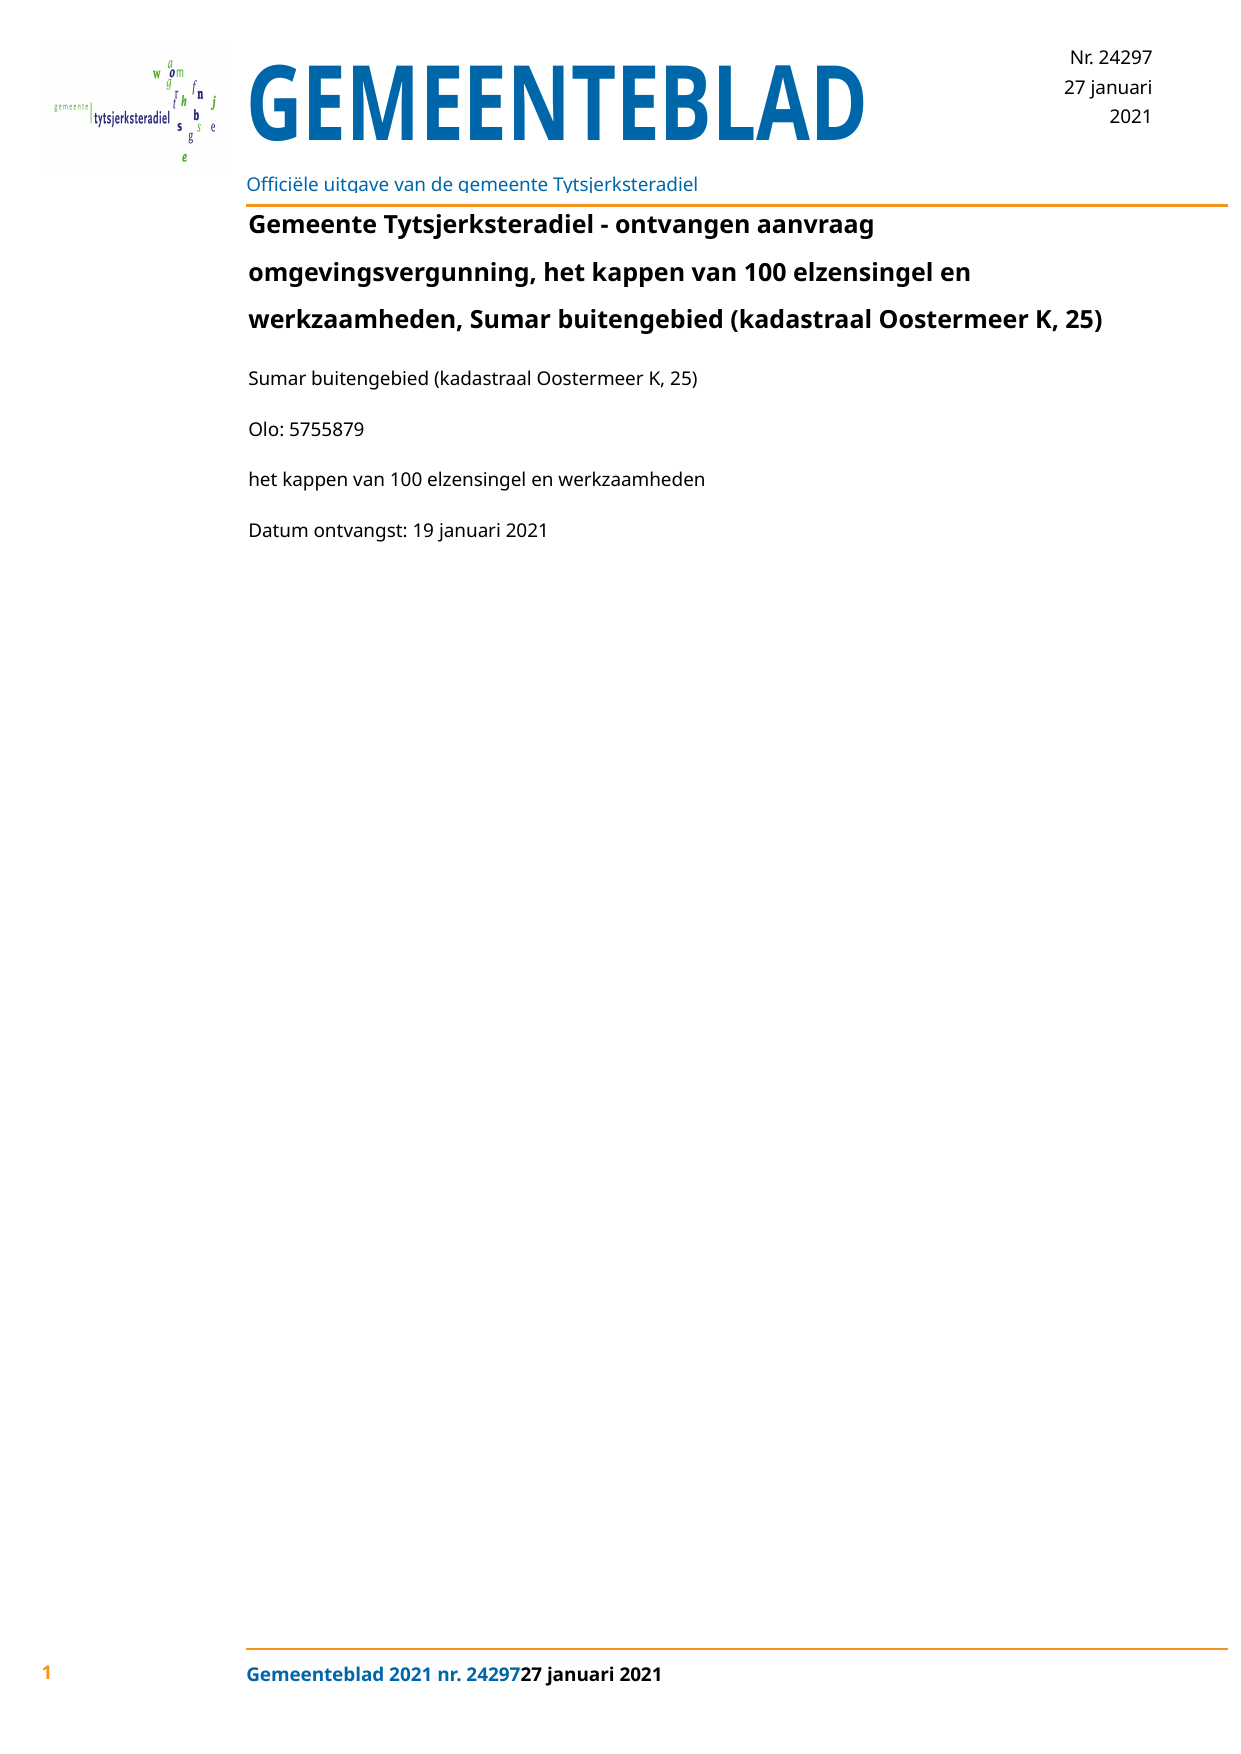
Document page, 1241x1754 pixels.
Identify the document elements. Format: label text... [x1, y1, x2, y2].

text Datum ontvangst: 19 januari 2021 [248, 517, 1152, 542]
text het kappen van 100 elzensingel en werkzaamheden [248, 466, 1152, 492]
text Olo: 5755879 [248, 416, 1152, 442]
text Gemeente Tytsjerksteradiel - ontvangen aanvraag omgevingsvergunning, het kappen van 100 elzensingel en werkzaamheden, Sumar buitengebied (kadastraal Oostermeer K, 25) [248, 207, 1152, 336]
text Sumar buitengebied (kadastraal Oostermeer K, 25) [248, 366, 1152, 391]
picture [41, 47, 231, 172]
